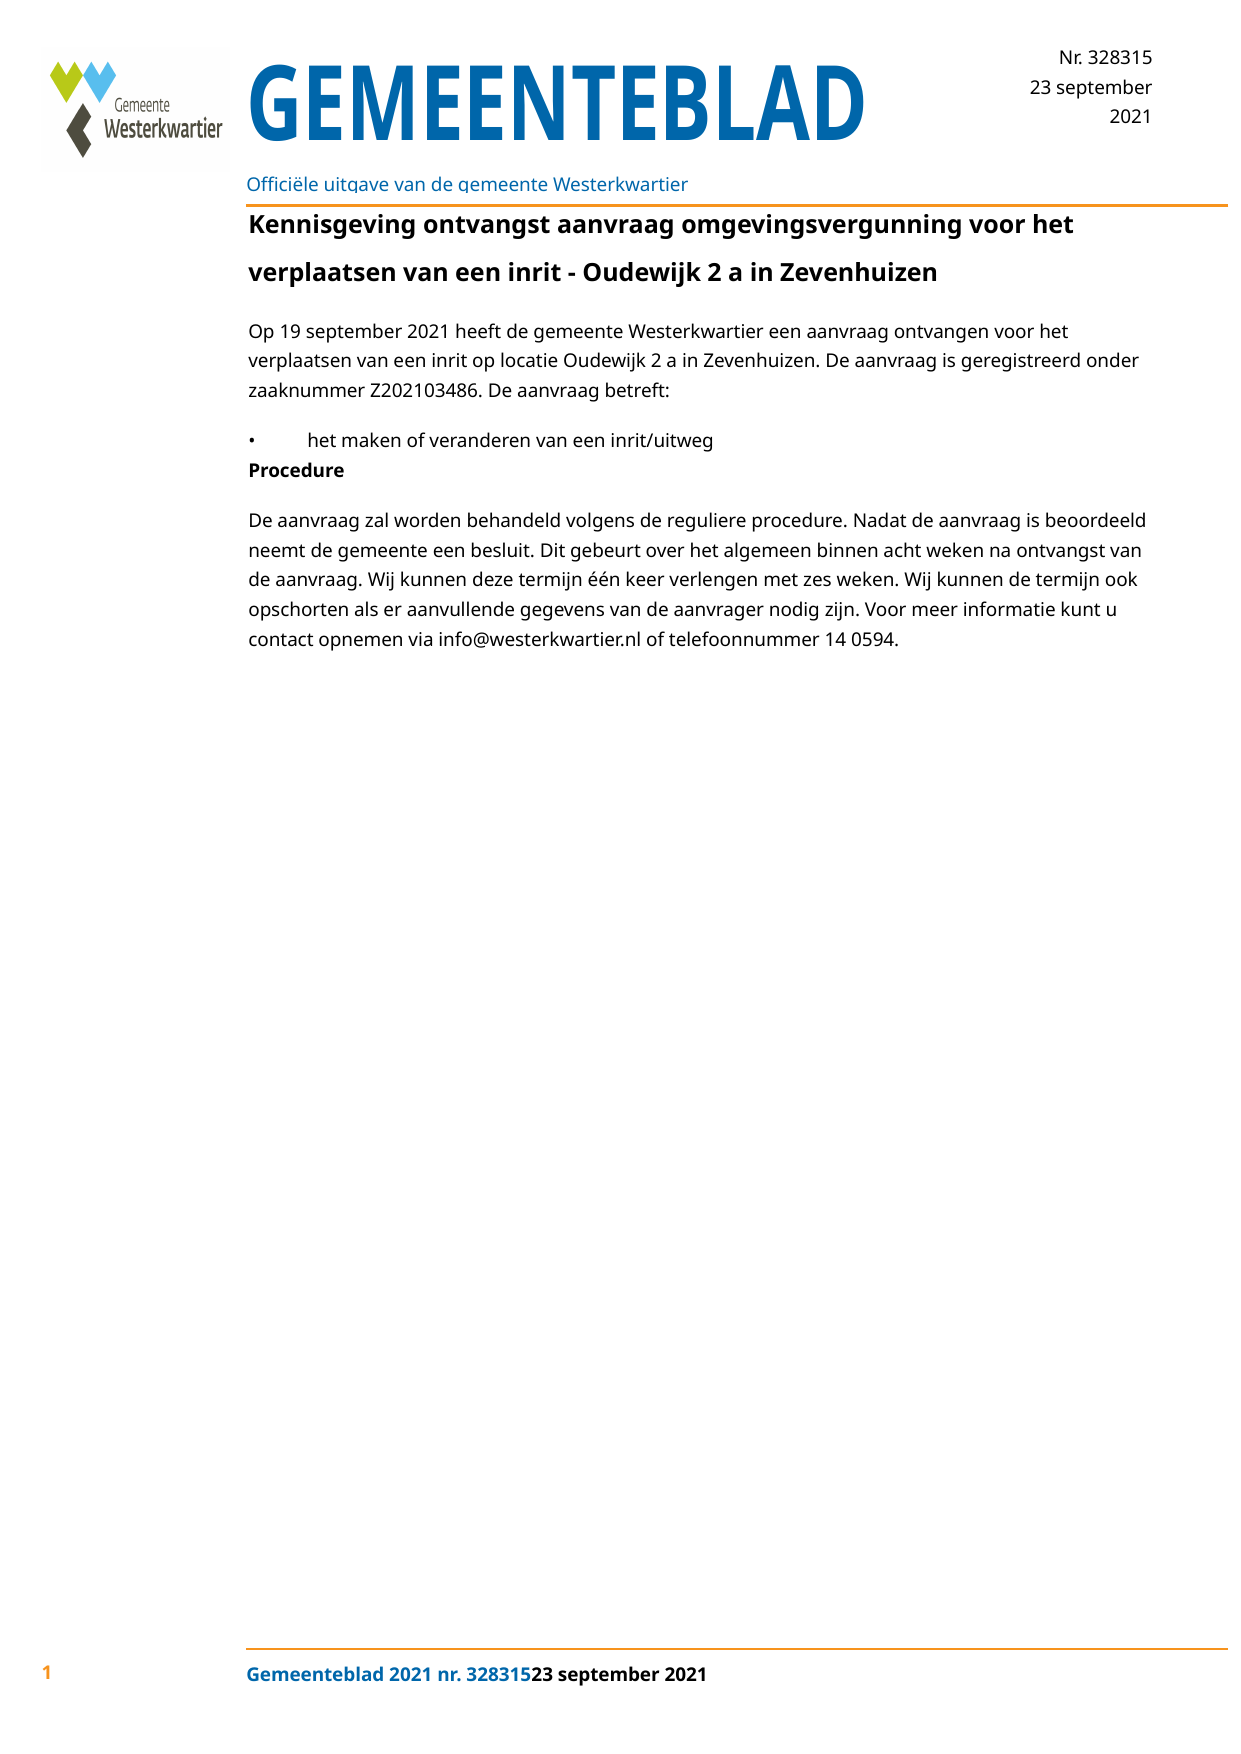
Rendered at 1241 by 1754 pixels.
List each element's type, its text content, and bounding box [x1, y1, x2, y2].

text Op 19 september 2021 heeft de gemeente Westerkwartier een aanvraag ontvangen voor het verplaatsen van een inrit op locatie Oudewijk 2 a in Zevenhuizen. De aanvraag is geregistreerd onder zaaknummer Z202103486. De aanvraag betreft: [248, 318, 1152, 403]
text Procedure [248, 457, 1152, 483]
text Kennisgeving ontvangst aanvraag omgevingsvergunning voor het verplaatsen van een inrit - Oudewijk 2 a in Zevenhuizen [248, 207, 1152, 288]
list het maken of veranderen van een inrit/uitweg [248, 427, 1152, 453]
picture [41, 47, 231, 172]
text De aanvraag zal worden behandeld volgens de reguliere procedure. Nadat de aanvraag is beoordeeld neemt de gemeente een besluit. Dit gebeurt over het algemeen binnen acht weken na ontvangst van de aanvraag. Wij kunnen deze termijn één keer verlengen met zes weken. Wij kunnen de termijn ook opschorten als er aanvullende gegevens van de aanvrager nodig zijn. Voor meer informatie kunt u contact opnemen via info@westerkwartier.nl of telefoonnummer 14 0594. [248, 507, 1152, 652]
